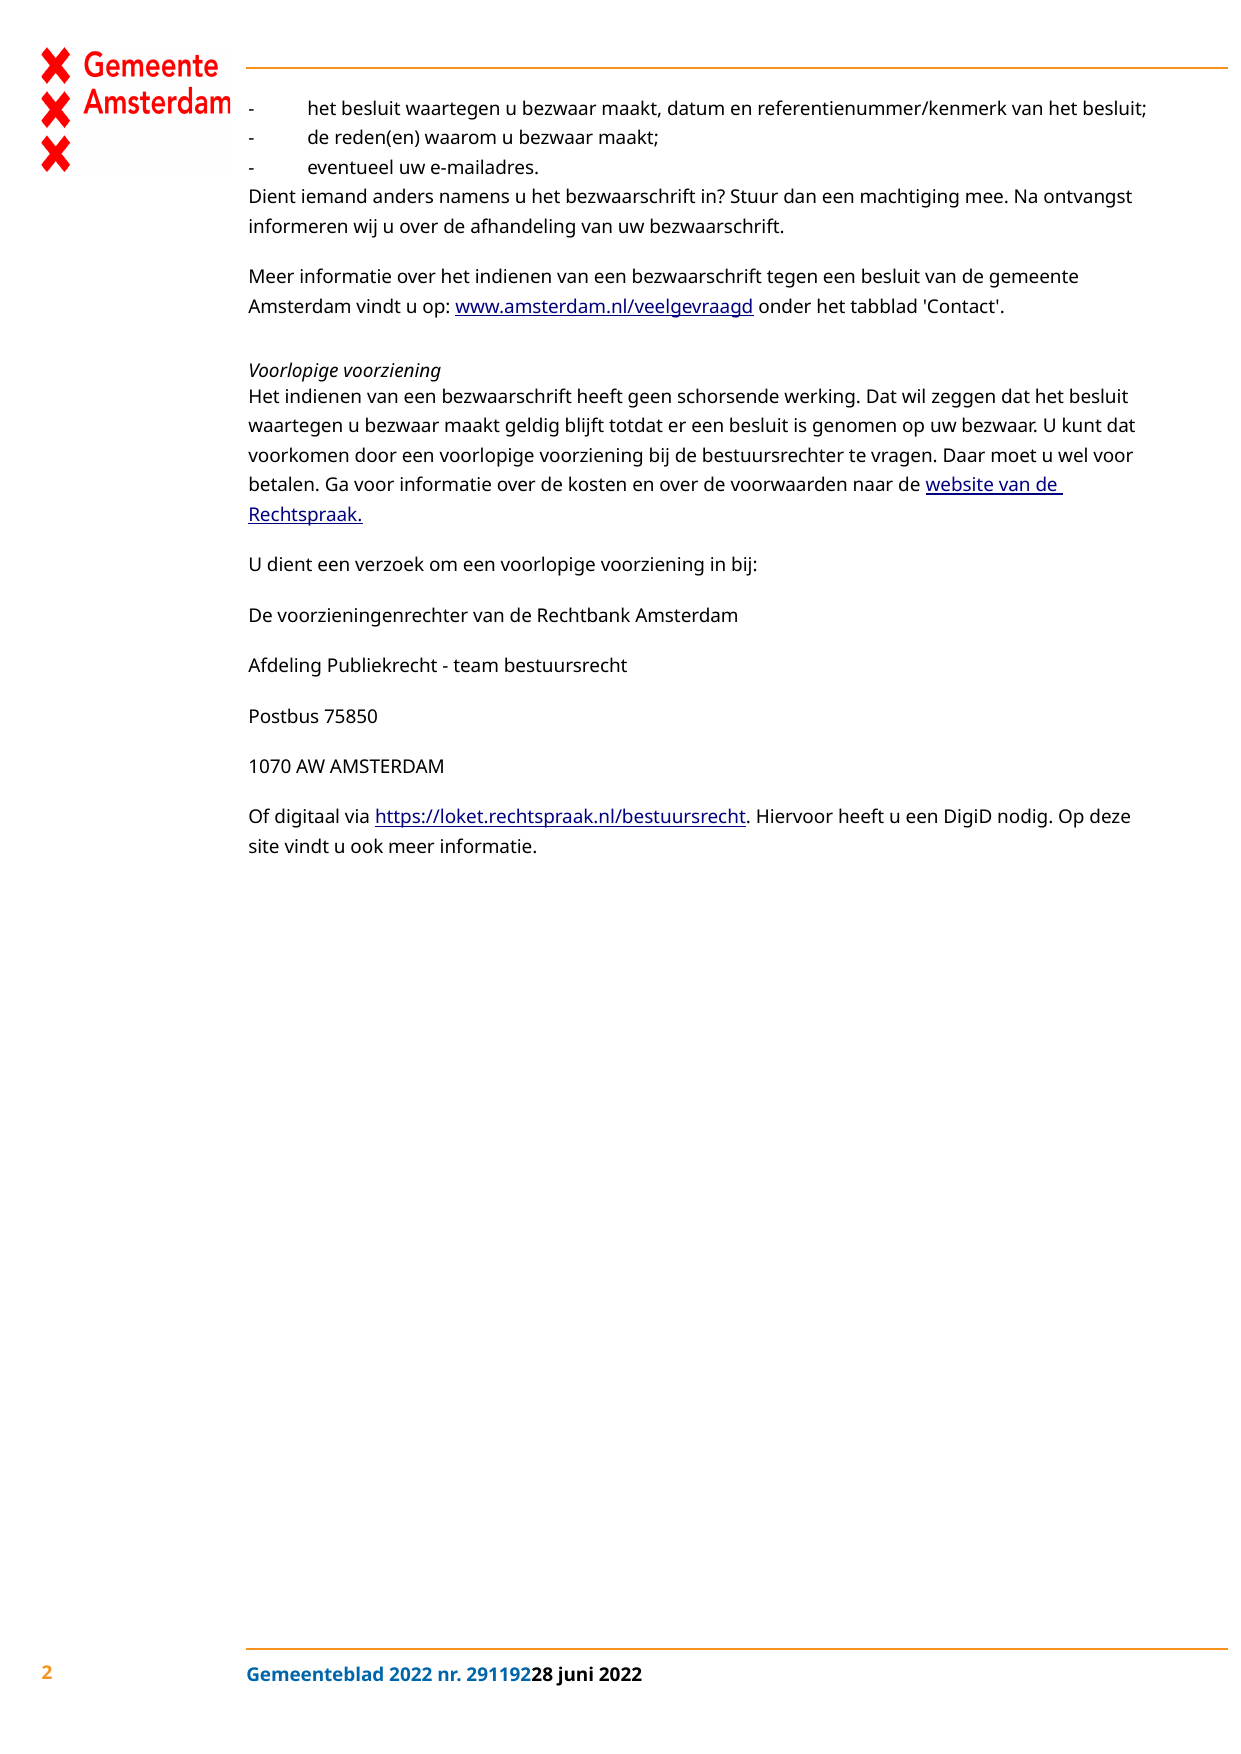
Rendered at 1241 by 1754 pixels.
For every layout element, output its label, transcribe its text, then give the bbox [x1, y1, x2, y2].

text U dient een verzoek om een voorlopige voorziening in bij: [248, 552, 1152, 577]
text 1070 AW AMSTERDAM [248, 753, 1152, 779]
text Dient iemand anders namens u het bezwaarschrift in? Stuur dan een machtiging mee. Na ontvangst informeren wij u over de afhandeling van uw bezwaarschrift. [248, 183, 1152, 239]
list het besluit waartegen u bezwaar maakt, datum en referentienummer/kenmerk van het besluit; [248, 95, 1152, 121]
text De voorzieningenrechter van de Rechtbank Amsterdam [248, 602, 1152, 628]
text Postbus 75850 [248, 703, 1152, 728]
text Meer informatie over het indienen van een bezwaarschrift tegen een besluit van de gemeente Amsterdam vindt u op: www.amsterdam.nl/veelgevraagd onder het tabblad 'Contact'. [248, 263, 1152, 319]
text Of digitaal via https://loket.rechtspraak.nl/bestuursrecht. Hiervoor heeft u een DigiD nodig. Op deze site vindt u ook meer informatie. [248, 804, 1152, 859]
picture [41, 47, 231, 172]
text Afdeling Publiekrecht - team bestuursrecht [248, 652, 1152, 678]
list de reden(en) waarom u bezwaar maakt; [248, 124, 1152, 150]
text Het indienen van een bezwaarschrift heeft geen schorsende werking. Dat wil zeggen dat het besluit waartegen u bezwaar maakt geldig blijft totdat er een besluit is genomen op uw bezwaar. U kunt dat voorkomen door een voorlopige voorziening bij de bestuursrechter te vragen. Daar moet u wel voor betalen. Ga voor informatie over de kosten en over de voorwaarden naar de website van de Rechtspraak. [248, 383, 1152, 527]
list eventueel uw e-mailadres. [248, 154, 1152, 180]
text Voorlopige voorziening [248, 357, 1152, 383]
